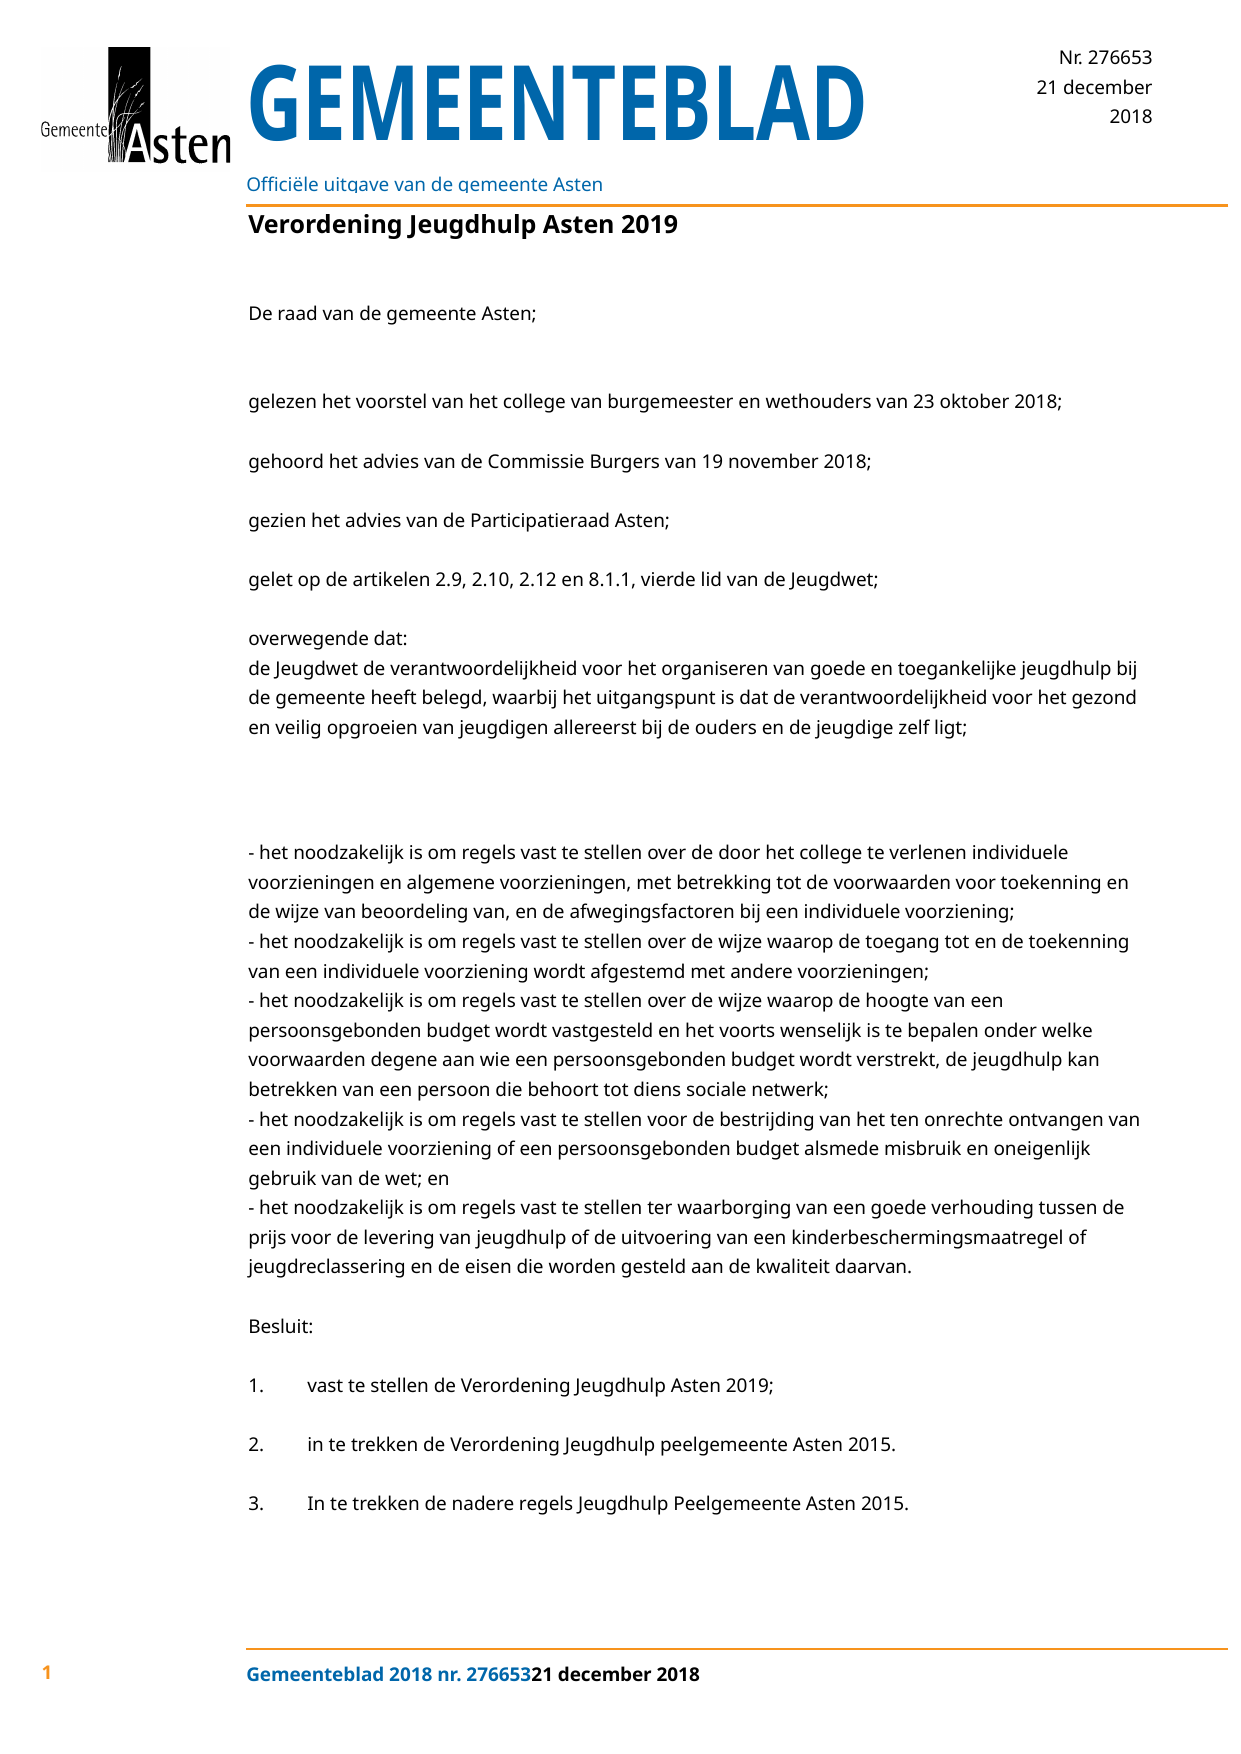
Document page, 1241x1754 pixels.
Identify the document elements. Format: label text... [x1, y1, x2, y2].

text gelet op de artikelen 2.9, 2.10, 2.12 en 8.1.1, vierde lid van de Jeugdwet; [248, 566, 1152, 592]
picture [41, 47, 231, 172]
text De raad van de gemeente Asten; [248, 300, 1152, 326]
list In te trekken de nadere regels Jeugdhulp Peelgemeente Asten 2015. [248, 1490, 1152, 1516]
text gezien het advies van de Participatieraad Asten; [248, 507, 1152, 533]
list vast te stellen de Verordening Jeugdhulp Asten 2019; [248, 1372, 1152, 1398]
text gelezen het voorstel van het college van burgemeester en wethouders van 23 oktober 2018; [248, 389, 1152, 414]
text overwegende dat: [248, 625, 1152, 651]
text Verordening Jeugdhulp Asten 2019 [248, 207, 1152, 241]
text - het noodzakelijk is om regels vast te stellen over de door het college te verlenen individuele voorzieningen en algemene voorzieningen, met betrekking tot de voorwaarden voor toekenning en de wijze van beoordeling van, en de afwegingsfactoren bij een individuele voorziening; [248, 839, 1152, 924]
text - het noodzakelijk is om regels vast te stellen voor de bestrijding van het ten onrechte ontvangen van een individuele voorziening of een persoonsgebonden budget alsmede misbruik en oneigenlijk gebruik van de wet; en [248, 1106, 1152, 1191]
text - het noodzakelijk is om regels vast te stellen over de wijze waarop de toegang tot en de toekenning van een individuele voorziening wordt afgestemd met andere voorzieningen; [248, 928, 1152, 983]
text de Jeugdwet de verantwoordelijkheid voor het organiseren van goede en toegankelijke jeugdhulp bij de gemeente heeft belegd, waarbij het uitgangspunt is dat de verantwoordelijkheid voor het gezond en veilig opgroeien van jeugdigen allereerst bij de ouders en de jeugdige zelf ligt; [248, 655, 1152, 740]
list in te trekken de Verordening Jeugdhulp peelgemeente Asten 2015. [248, 1431, 1152, 1457]
text Besluit: [248, 1313, 1152, 1338]
text - het noodzakelijk is om regels vast te stellen ter waarborging van een goede verhouding tussen de prijs voor de levering van jeugdhulp of de uitvoering van een kinderbeschermingsmaatregel of jeugdreclassering en de eisen die worden gesteld aan de kwaliteit daarvan. [248, 1194, 1152, 1279]
text gehoord het advies van de Commissie Burgers van 19 november 2018; [248, 448, 1152, 473]
text - het noodzakelijk is om regels vast te stellen over de wijze waarop de hoogte van een persoonsgebonden budget wordt vastgesteld en het voorts wenselijk is te bepalen onder welke voorwaarden degene aan wie een persoonsgebonden budget wordt verstrekt, de jeugdhulp kan betrekken van een persoon die behoort tot diens sociale netwerk; [248, 987, 1152, 1102]
